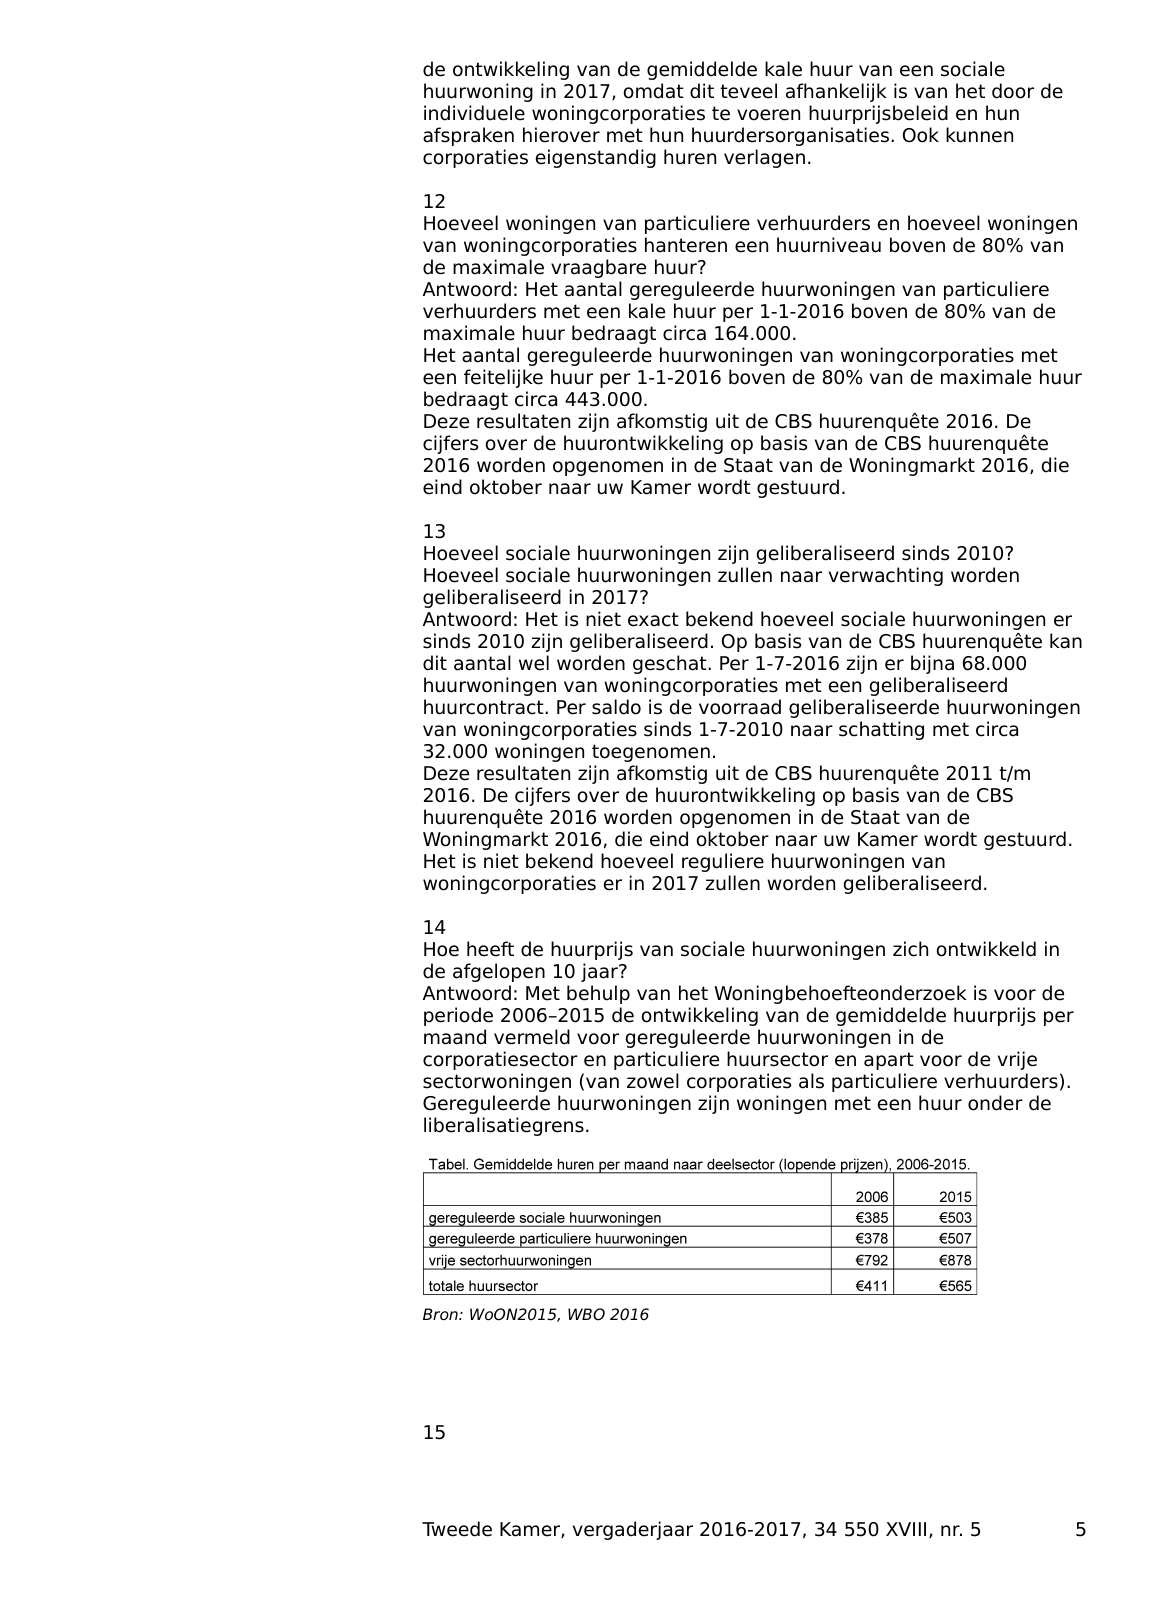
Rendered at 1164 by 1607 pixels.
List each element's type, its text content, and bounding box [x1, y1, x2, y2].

text Hoe heeft de huurprijs van sociale huurwoningen zich ontwikkeld in de afgelopen 10 jaar? [422, 939, 1087, 983]
text Gereguleerde huurwoningen zijn woningen met een huur onder de liberalisatiegrens. [422, 1093, 1087, 1137]
text Antwoord: Het aantal gereguleerde huurwoningen van particuliere verhuurders met een kale huur per 1-1-2016 boven de 80% van de maximale huur bedraagt circa 164.000. [422, 279, 1087, 345]
text Deze resultaten zijn afkomstig uit de CBS huurenquête 2016. De cijfers over de huurontwikkeling op basis van de CBS huurenquête 2016 worden opgenomen in de Staat van de Woningmarkt 2016, die eind oktober naar uw Kamer wordt gestuurd. [422, 411, 1087, 499]
text Hoeveel woningen van particuliere verhuurders en hoeveel woningen van woningcorporaties hanteren een huurniveau boven de 80% van de maximale vraagbare huur? [422, 213, 1087, 279]
text Hoeveel sociale huurwoningen zijn geliberaliseerd sinds 2010? Hoeveel sociale huurwoningen zullen naar verwachting worden geliberaliseerd in 2017? [422, 543, 1087, 609]
text Het is niet bekend hoeveel reguliere huurwoningen van woningcorporaties er in 2017 zullen worden geliberaliseerd. [422, 851, 1087, 895]
text de ontwikkeling van de gemiddelde kale huur van een sociale huurwoning in 2017, omdat dit teveel afhankelijk is van het door de individuele woningcorporaties te voeren huurprijsbeleid en hun afspraken hierover met hun huurdersorganisaties. Ook kunnen corporaties eigenstandig huren verlagen. [422, 59, 1087, 169]
text 15 [422, 1422, 1087, 1444]
text Bron: WoON2015, WBO 2016 [422, 1306, 977, 1324]
text 12 [422, 191, 1087, 213]
text Deze resultaten zijn afkomstig uit de CBS huurenquête 2011 t/m 2016. De cijfers over de huurontwikkeling op basis van de CBS huurenquête 2016 worden opgenomen in de Staat van de Woningmarkt 2016, die eind oktober naar uw Kamer wordt gestuurd. [422, 763, 1087, 851]
text Het aantal gereguleerde huurwoningen van woningcorporaties met een feitelijke huur per 1-1-2016 boven de 80% van de maximale huur bedraagt circa 443.000. [422, 345, 1087, 411]
text 13 [422, 521, 1087, 543]
text Antwoord: Het is niet exact bekend hoeveel sociale huurwoningen er sinds 2010 zijn geliberaliseerd. Op basis van de CBS huurenquête kan dit aantal wel worden geschat. Per 1-7-2016 zijn er bijna 68.000 huurwoningen van woningcorporaties met een geliberaliseerd huurcontract. Per saldo is de voorraad geliberaliseerde huurwoningen van woningcorporaties sinds 1-7-2010 naar schatting met circa 32.000 woningen toegenomen. [422, 609, 1087, 763]
text Antwoord: Met behulp van het Woningbehoefteonderzoek is voor de periode 2006–2015 de ontwikkeling van de gemiddelde huurprijs per maand vermeld voor gereguleerde huurwoningen in de corporatiesector en particuliere huursector en apart voor de vrije sectorwoningen (van zowel corporaties als particuliere verhuurders). [422, 983, 1087, 1093]
text 14 [422, 917, 1087, 939]
picture [422, 1158, 978, 1295]
